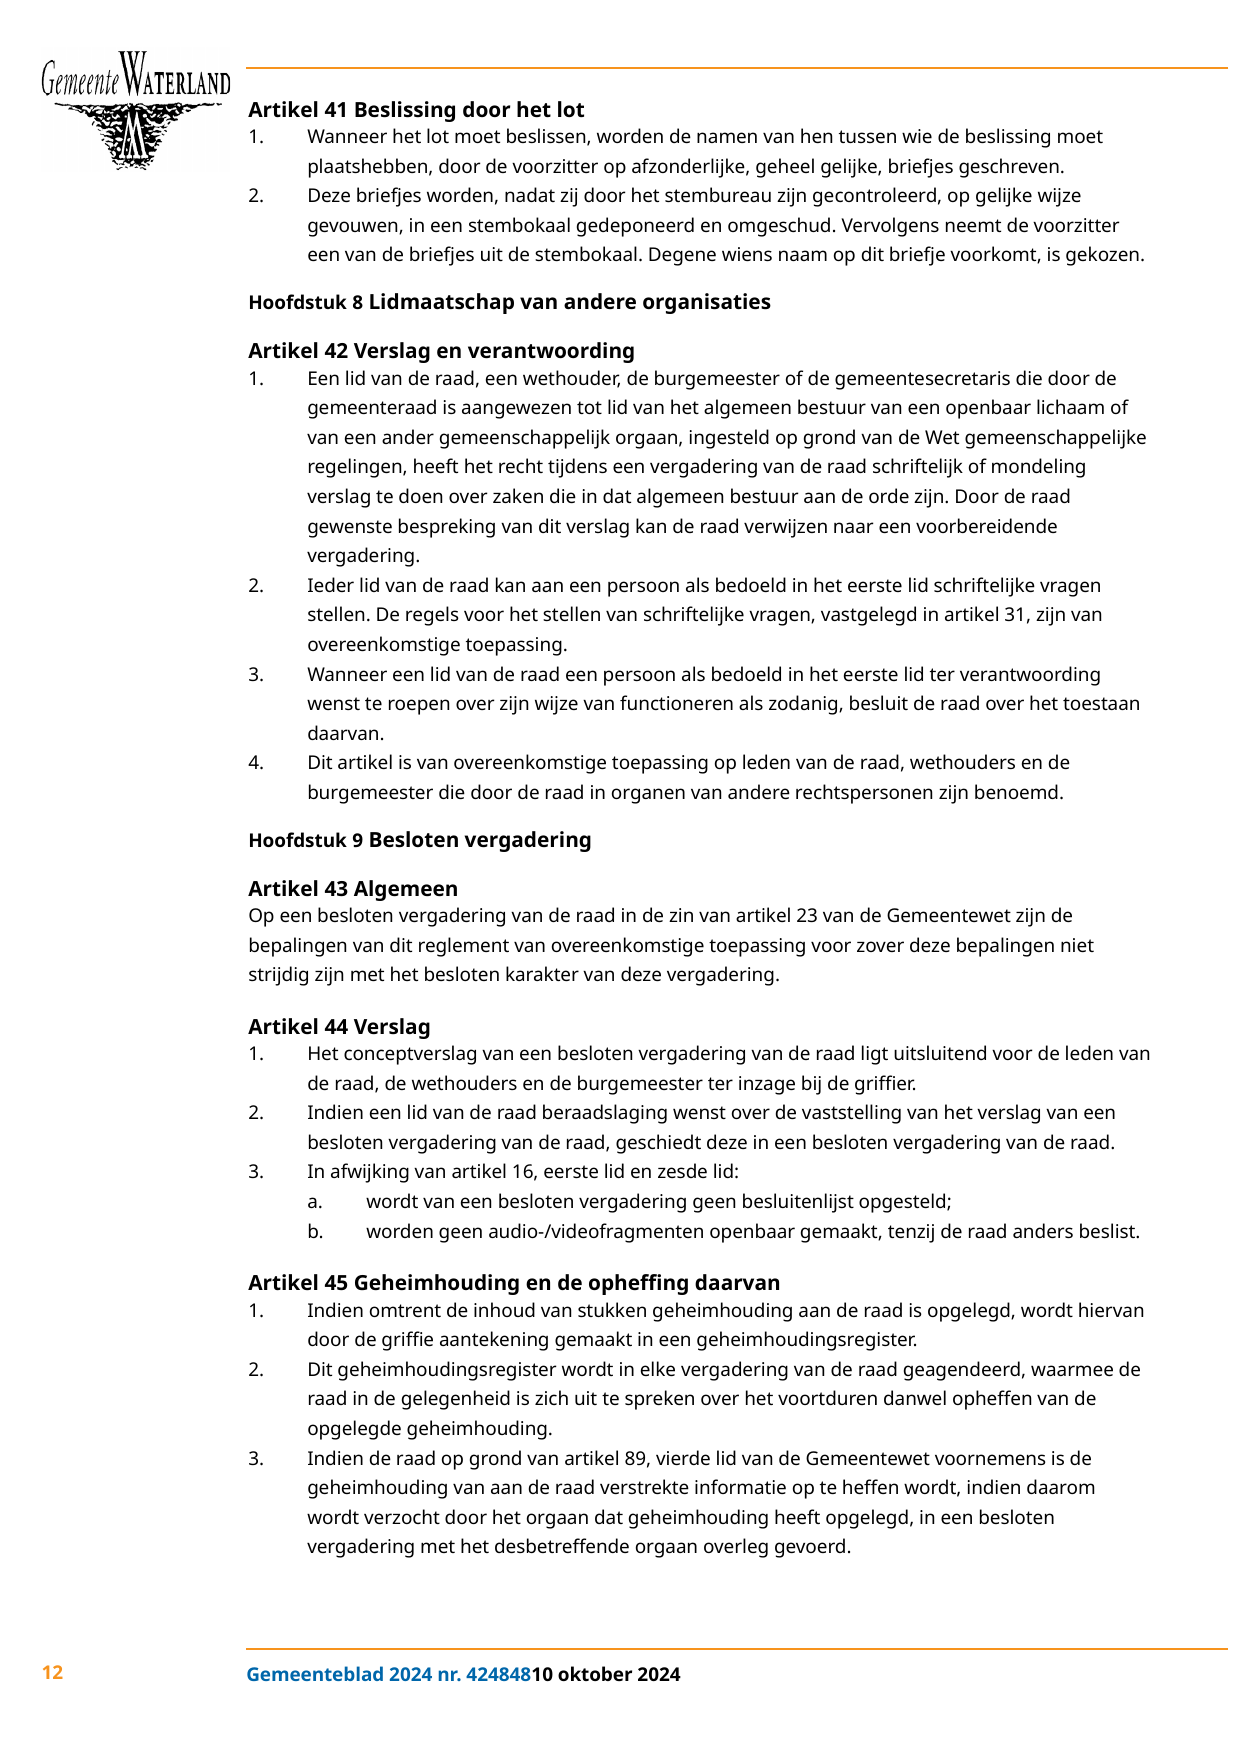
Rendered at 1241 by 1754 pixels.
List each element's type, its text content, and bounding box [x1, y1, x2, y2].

list worden geen audio-/videofragmenten openbaar gemaakt, tenzij de raad anders beslist. [307, 1218, 1152, 1244]
list Wanneer het lot moet beslissen, worden de namen van hen tussen wie de beslissing moet plaatshebben, door de voorzitter op afzonderlijke, geheel gelijke, briefjes geschreven. [248, 123, 1152, 178]
text Op een besloten vergadering van de raad in de zin van artikel 23 van de Gemeentewet zijn de bepalingen van dit reglement van overeenkomstige toepassing voor zover deze bepalingen niet strijdig zijn met het besloten karakter van deze vergadering. [248, 902, 1152, 987]
text Artikel 45 Geheimhouding en de opheffing daarvan [248, 1268, 1152, 1297]
list wordt van een besloten vergadering geen besluitenlijst opgesteld; [307, 1188, 1152, 1214]
text Artikel 44 Verslag [248, 1012, 1152, 1040]
list Indien de raad op grond van artikel 89, vierde lid van de Gemeentewet voornemens is de geheimhouding van aan de raad verstrekte informatie op te heffen wordt, indien daarom wordt verzocht door het orgaan dat geheimhouding heeft opgelegd, in een besloten vergadering met het desbetreffende orgaan overleg gevoerd. [248, 1445, 1152, 1559]
list Indien omtrent de inhoud van stukken geheimhouding aan de raad is opgelegd, wordt hiervan door de griffie aantekening gemaakt in een geheimhoudingsregister. [248, 1297, 1152, 1352]
list Wanneer een lid van de raad een persoon als bedoeld in het eerste lid ter verantwoording wenst te roepen over zijn wijze van functioneren als zodanig, besluit de raad over het toestaan daarvan. [248, 661, 1152, 746]
list Dit artikel is van overeenkomstige toepassing op leden van de raad, wethouders en de burgemeester die door de raad in organen van andere rechtspersonen zijn benoemd. [248, 749, 1152, 805]
list Het conceptverslag van een besloten vergadering van de raad ligt uitsluitend voor de leden van de raad, de wethouders en de burgemeester ter inzage bij de griffier. [248, 1040, 1152, 1096]
list In afwijking van artikel 16, eerste lid en zesde lid: [248, 1159, 1152, 1184]
list Dit geheimhoudingsregister wordt in elke vergadering van de raad geagendeerd, waarmee de raad in de gelegenheid is zich uit te spreken over het voortduren danwel opheffen van de opgelegde geheimhouding. [248, 1356, 1152, 1441]
text Hoofdstuk 8 Lidmaatschap van andere organisaties [248, 287, 1152, 316]
list Ieder lid van de raad kan aan een persoon als bedoeld in het eerste lid schriftelijke vragen stellen. De regels voor het stellen van schriftelijke vragen, vastgelegd in artikel 31, zijn van overeenkomstige toepassing. [248, 572, 1152, 657]
text Hoofdstuk 9 Besloten vergadering [248, 825, 1152, 853]
list Een lid van de raad, een wethouder, de burgemeester of de gemeentesecretaris die door de gemeenteraad is aangewezen tot lid van het algemeen bestuur van een openbaar lichaam of van een ander gemeenschappelijk orgaan, ingesteld op grond van de Wet gemeenschappelijke regelingen, heeft het recht tijdens een vergadering van de raad schriftelijk of mondeling verslag te doen over zaken die in dat algemeen bestuur aan de orde zijn. Door de raad gewenste bespreking van dit verslag kan de raad verwijzen naar een voorbereidende vergadering. [248, 365, 1152, 568]
list Indien een lid van de raad beraadslaging wenst over de vaststelling van het verslag van een besloten vergadering van de raad, geschiedt deze in een besloten vergadering van de raad. [248, 1099, 1152, 1155]
text Artikel 42 Verslag en verantwoording [248, 336, 1152, 365]
text Artikel 41 Beslissing door het lot [248, 95, 1152, 123]
text Artikel 43 Algemeen [248, 874, 1152, 902]
list Deze briefjes worden, nadat zij door het stembureau zijn gecontroleerd, op gelijke wijze gevouwen, in een stembokaal gedeponeerd en omgeschud. Vervolgens neemt de voorzitter een van de briefjes uit de stembokaal. Degene wiens naam op dit briefje voorkomt, is gekozen. [248, 182, 1152, 267]
picture [41, 47, 231, 172]
